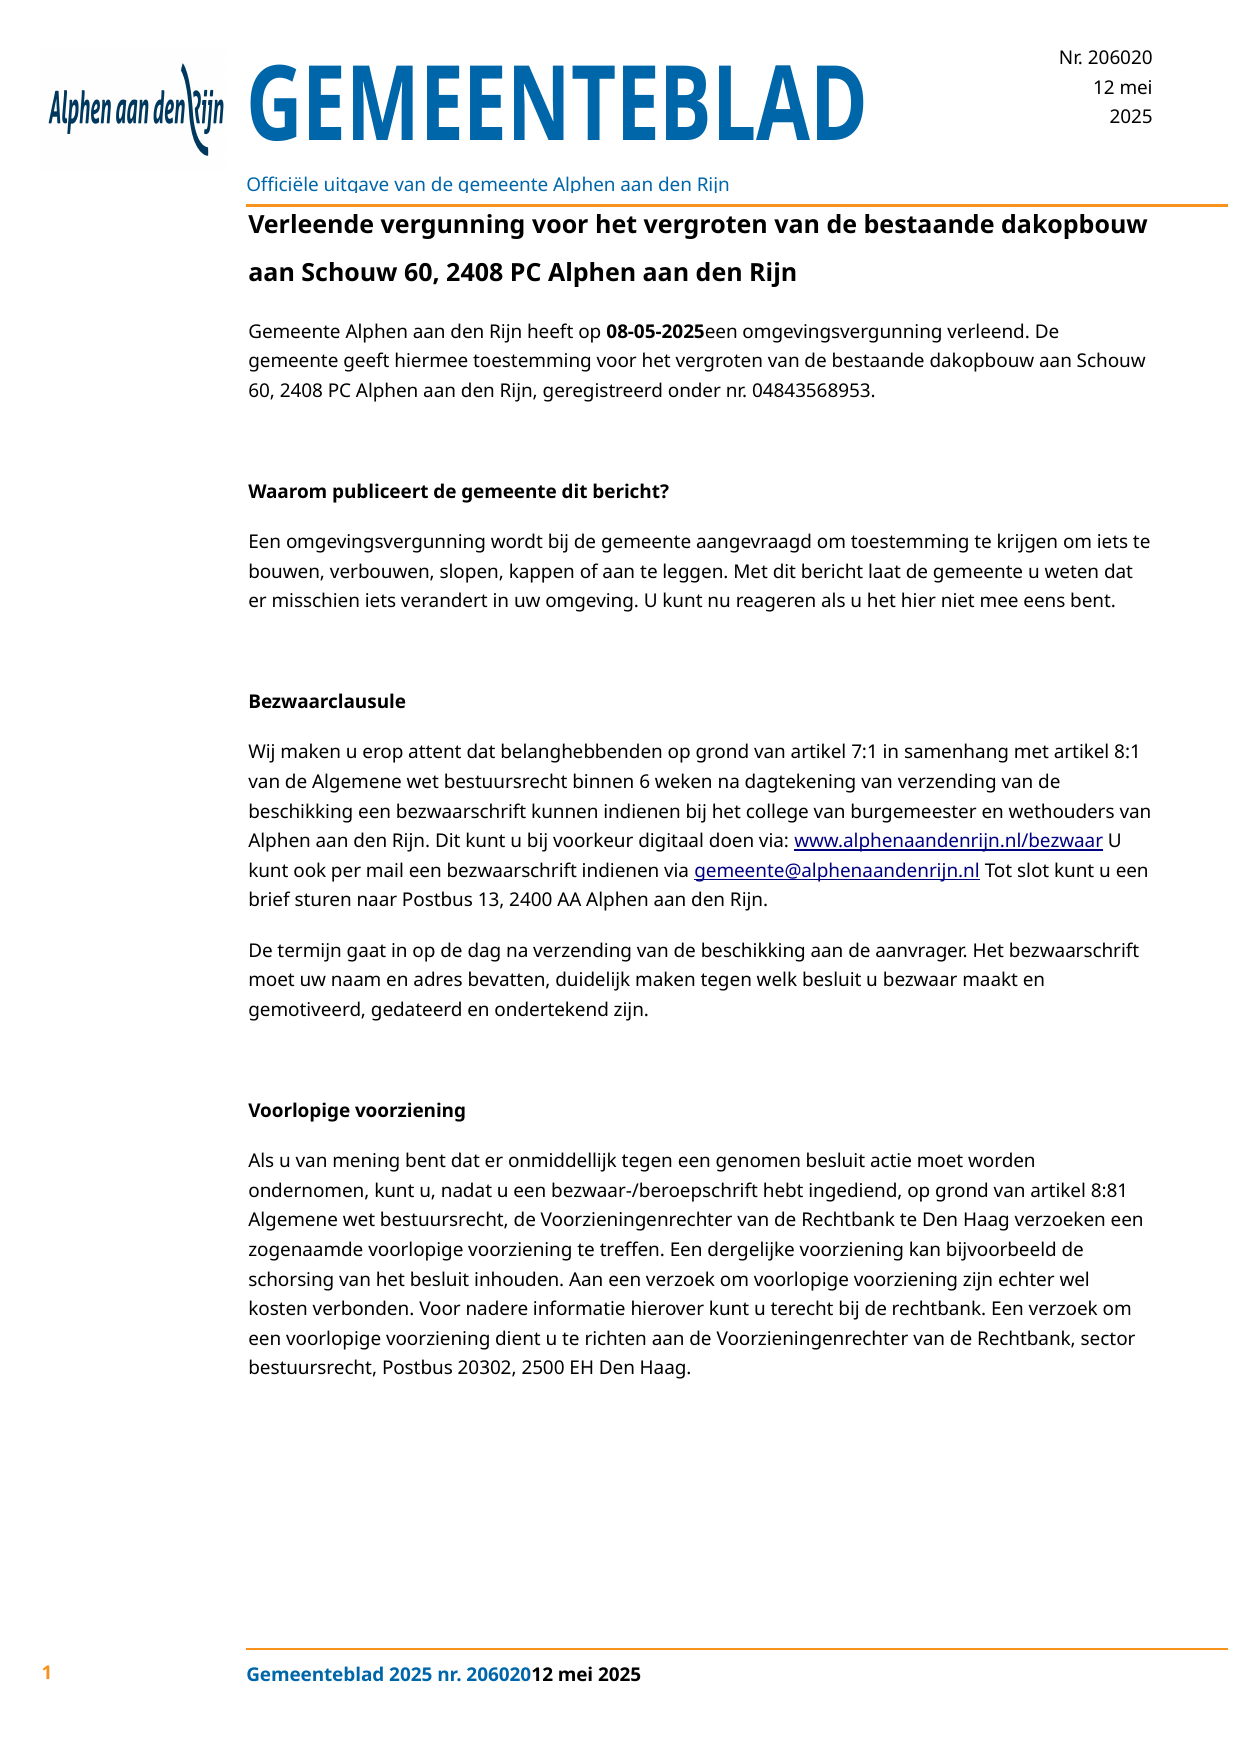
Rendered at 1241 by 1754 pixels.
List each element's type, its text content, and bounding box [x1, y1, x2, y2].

text Een omgevingsvergunning wordt bij de gemeente aangevraagd om toestemming te krijgen om iets te bouwen, verbouwen, slopen, kappen of aan te leggen. Met dit bericht laat de gemeente u weten dat er misschien iets verandert in uw omgeving. U kunt nu reageren als u het hier niet mee eens bent. [248, 528, 1152, 613]
picture [41, 47, 231, 172]
text Waarom publiceert de gemeente dit bericht? [248, 478, 1152, 504]
text Gemeente Alphen aan den Rijn heeft op 08-05-2025een omgevingsvergunning verleend. De gemeente geeft hiermee toestemming voor het vergroten van de bestaande dakopbouw aan Schouw 60, 2408 PC Alphen aan den Rijn, geregistreerd onder nr. 04843568953. [248, 318, 1152, 403]
text Bezwaarclausule [248, 688, 1152, 714]
text De termijn gaat in op de dag na verzending van de beschikking aan de aanvrager. Het bezwaarschrift moet uw naam en adres bevatten, duidelijk maken tegen welk besluit u bezwaar maakt en gemotiveerd, gedateerd en ondertekend zijn. [248, 937, 1152, 1022]
text Als u van mening bent dat er onmiddellijk tegen een genomen besluit actie moet worden ondernomen, kunt u, nadat u een bezwaar-/beroepschrift hebt ingediend, op grond van artikel 8:81 Algemene wet bestuursrecht, de Voorzieningenrechter van de Rechtbank te Den Haag verzoeken een zogenaamde voorlopige voorziening te treffen. Een dergelijke voorziening kan bijvoorbeeld de schorsing van het besluit inhouden. Aan een verzoek om voorlopige voorziening zijn echter wel kosten verbonden. Voor nadere informatie hierover kunt u terecht bij de rechtbank. Een verzoek om een voorlopige voorziening dient u te richten aan de Voorzieningenrechter van de Rechtbank, sector bestuursrecht, Postbus 20302, 2500 EH Den Haag. [248, 1147, 1152, 1380]
text Verleende vergunning voor het vergroten van de bestaande dakopbouw aan Schouw 60, 2408 PC Alphen aan den Rijn [248, 207, 1152, 288]
text Voorlopige voorziening [248, 1097, 1152, 1123]
text Wij maken u erop attent dat belanghebbenden op grond van artikel 7:1 in samenhang met artikel 8:1 van de Algemene wet bestuursrecht binnen 6 weken na dagtekening van verzending van de beschikking een bezwaarschrift kunnen indienen bij het college van burgemeester en wethouders van Alphen aan den Rijn. Dit kunt u bij voorkeur digitaal doen via: www.alphenaandenrijn.nl/bezwaar U kunt ook per mail een bezwaarschrift indienen via gemeente@alphenaandenrijn.nl Tot slot kunt u een brief sturen naar Postbus 13, 2400 AA Alphen aan den Rijn. [248, 739, 1152, 912]
